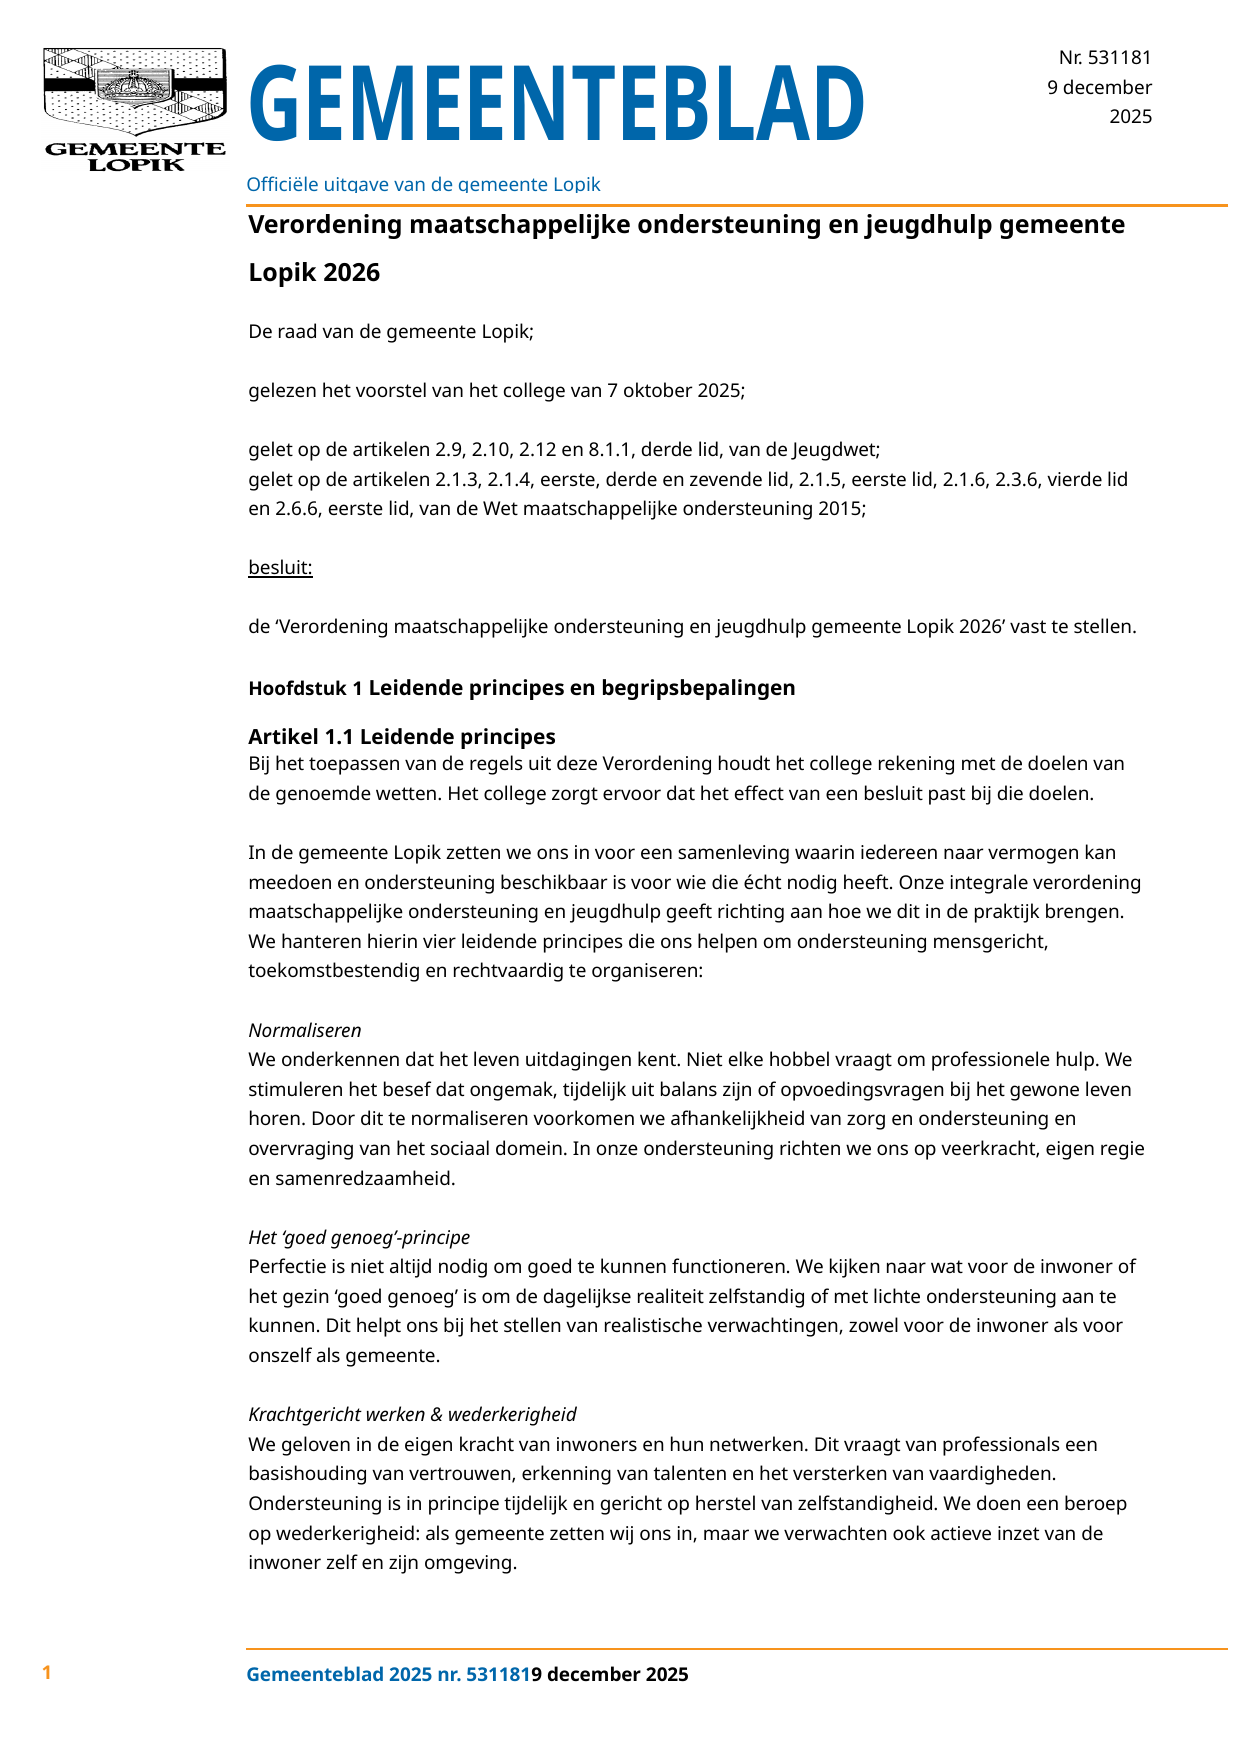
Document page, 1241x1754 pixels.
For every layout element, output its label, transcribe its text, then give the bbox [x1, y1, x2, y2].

text besluit: [248, 554, 1152, 580]
text Normaliseren [248, 1017, 1152, 1043]
text Artikel 1.1 Leidende principes [248, 722, 1152, 751]
text In de gemeente Lopik zetten we ons in voor een samenleving waarin iedereen naar vermogen kan meedoen en ondersteuning beschikbaar is voor wie die écht nodig heeft. Onze integrale verordening maatschappelijke ondersteuning en jeugdhulp geeft richting aan hoe we dit in de praktijk brengen. We hanteren hierin vier leidende principes die ons helpen om ondersteuning mensgericht, toekomstbestendig en rechtvaardig te organiseren: [248, 839, 1152, 983]
text De raad van de gemeente Lopik; [248, 318, 1152, 344]
text Het ‘goed genoeg’-principe [248, 1224, 1152, 1250]
text Bij het toepassen van de regels uit deze Verordening houdt het college rekening met de doelen van de genoemde wetten. Het college zorgt ervoor dat het effect van een besluit past bij die doelen. [248, 751, 1152, 806]
text Verordening maatschappelijke ondersteuning en jeugdhulp gemeente Lopik 2026 [248, 207, 1152, 288]
picture [41, 47, 231, 172]
text We geloven in de eigen kracht van inwoners en hun netwerken. Dit vraagt van professionals een basishouding van vertrouwen, erkenning van talenten en het versterken van vaardigheden. Ondersteuning is in principe tijdelijk en gericht op herstel van zelfstandigheid. We doen een beroep op wederkerigheid: als gemeente zetten wij ons in, maar we verwachten ook actieve inzet van de inwoner zelf en zijn omgeving. [248, 1431, 1152, 1575]
text Krachtgericht werken & wederkerigheid [248, 1401, 1152, 1427]
text Hoofdstuk 1 Leidende principes en begripsbepalingen [248, 673, 1152, 701]
text We onderkennen dat het leven uitdagingen kent. Niet elke hobbel vraagt om professionele hulp. We stimuleren het besef dat ongemak, tijdelijk uit balans zijn of opvoedingsvragen bij het gewone leven horen. Door dit te normaliseren voorkomen we afhankelijkheid van zorg en ondersteuning en overvraging van het sociaal domein. In onze ondersteuning richten we ons op veerkracht, eigen regie en samenredzaamheid. [248, 1046, 1152, 1191]
text gelezen het voorstel van het college van 7 oktober 2025; [248, 377, 1152, 403]
text gelet op de artikelen 2.9, 2.10, 2.12 en 8.1.1, derde lid, van de Jeugdwet; [248, 436, 1152, 462]
text Perfectie is niet altijd nodig om goed te kunnen functioneren. We kijken naar wat voor de inwoner of het gezin ‘goed genoeg’ is om de dagelijkse realiteit zelfstandig of met lichte ondersteuning aan te kunnen. Dit helpt ons bij het stellen van realistische verwachtingen, zowel voor de inwoner als voor onszelf als gemeente. [248, 1253, 1152, 1368]
text de ‘Verordening maatschappelijke ondersteuning en jeugdhulp gemeente Lopik 2026’ vast te stellen. [248, 614, 1152, 639]
text gelet op de artikelen 2.1.3, 2.1.4, eerste, derde en zevende lid, 2.1.5, eerste lid, 2.1.6, 2.3.6, vierde lid en 2.6.6, eerste lid, van de Wet maatschappelijke ondersteuning 2015; [248, 466, 1152, 521]
